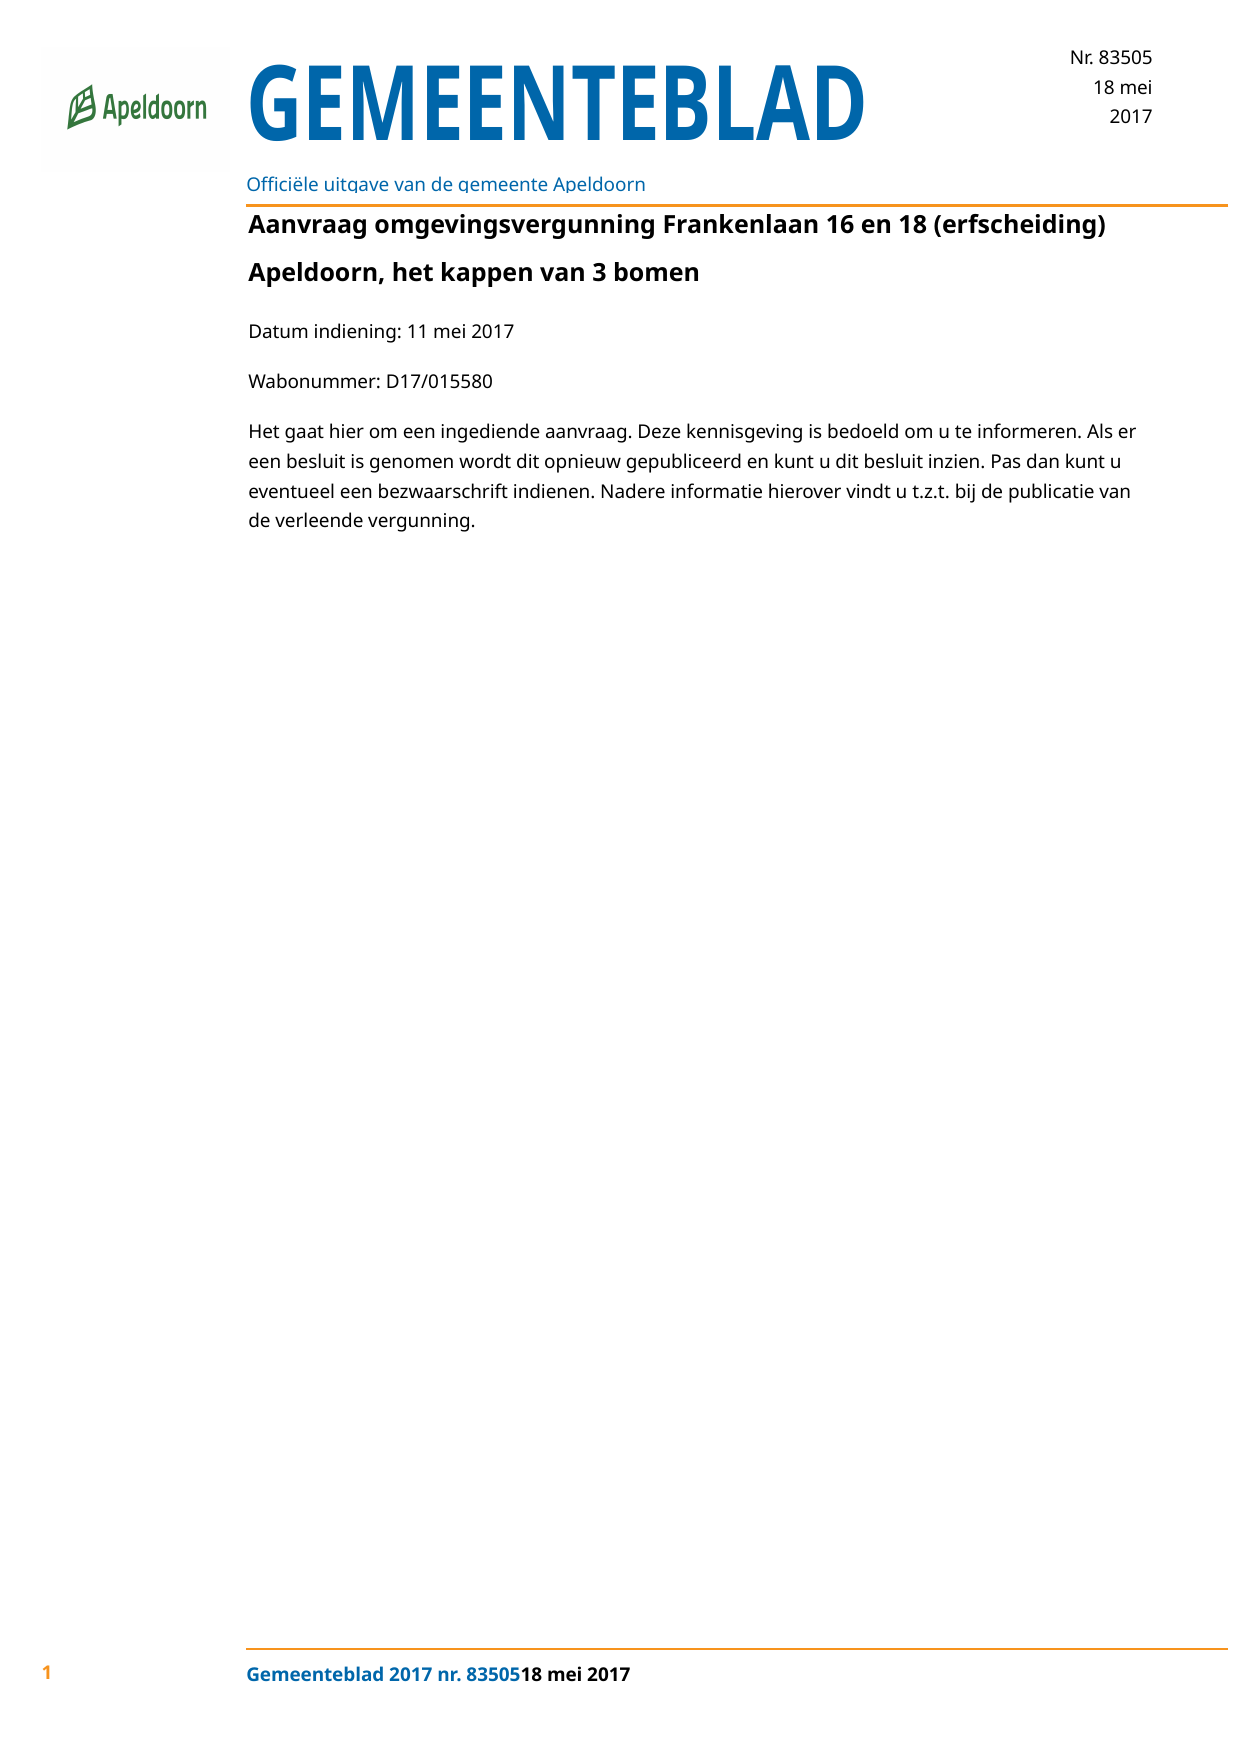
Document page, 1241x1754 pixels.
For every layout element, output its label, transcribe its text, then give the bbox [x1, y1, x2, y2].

text Datum indiening: 11 mei 2017 [248, 318, 1152, 344]
text Aanvraag omgevingsvergunning Frankenlaan 16 en 18 (erfscheiding) Apeldoorn, het kappen van 3 bomen [248, 207, 1152, 288]
text Wabonummer: D17/015580 [248, 368, 1152, 394]
picture [41, 47, 231, 172]
text Het gaat hier om een ingediende aanvraag. Deze kennisgeving is bedoeld om u te informeren. Als er een besluit is genomen wordt dit opnieuw gepubliceerd en kunt u dit besluit inzien. Pas dan kunt u eventueel een bezwaarschrift indienen. Nadere informatie hierover vindt u t.z.t. bij de publicatie van de verleende vergunning. [248, 419, 1152, 533]
